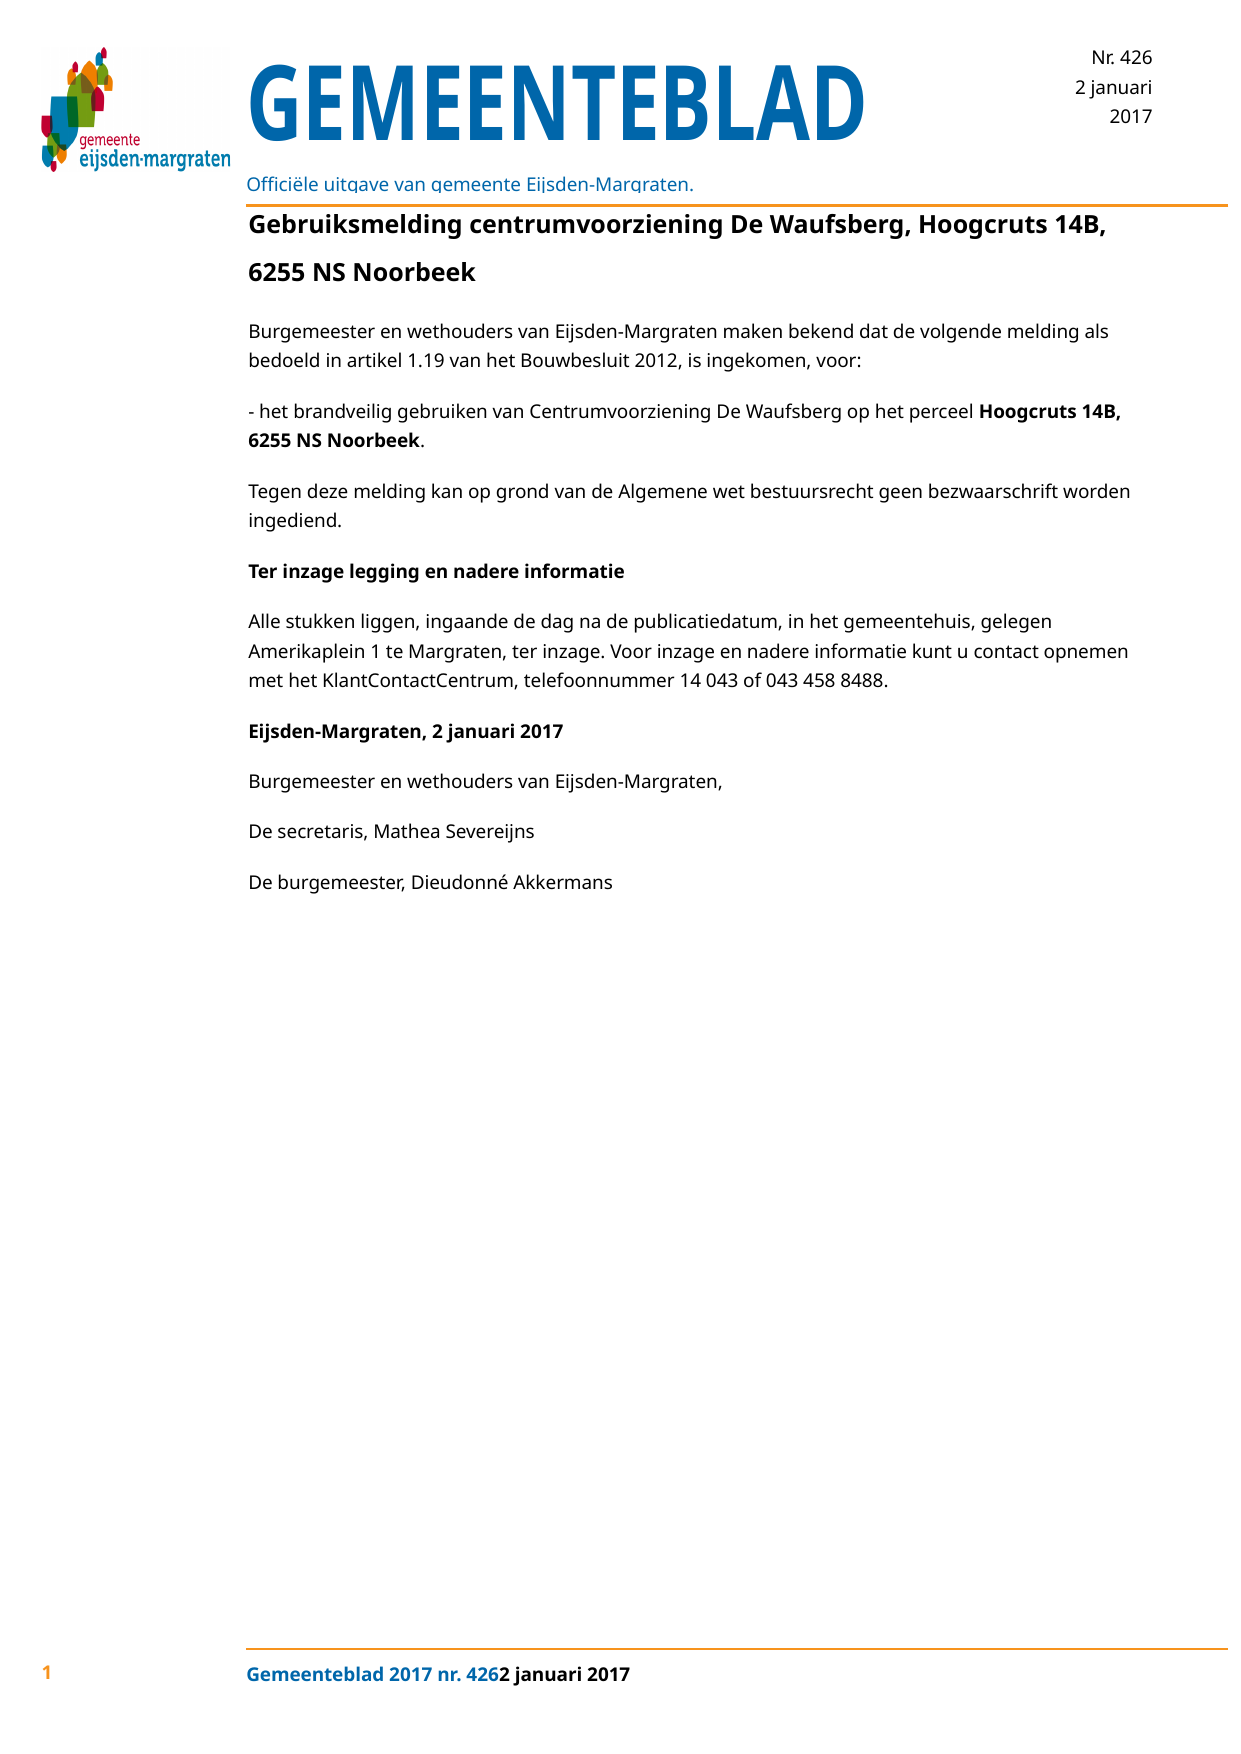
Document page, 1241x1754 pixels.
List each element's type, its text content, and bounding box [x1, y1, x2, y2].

text Alle stukken liggen, ingaande de dag na de publicatiedatum, in het gemeentehuis, gelegen Amerikaplein 1 te Margraten, ter inzage. Voor inzage en nadere informatie kunt u contact opnemen met het KlantContactCentrum, telefoonnummer 14 043 of 043 458 8488. [248, 608, 1152, 693]
text Burgemeester en wethouders van Eijsden-Margraten, [248, 768, 1152, 794]
text - het brandveilig gebruiken van Centrumvoorziening De Waufsberg op het perceel Hoogcruts 14B, 6255 NS Noorbeek. [248, 398, 1152, 453]
text Ter inzage legging en nadere informatie [248, 558, 1152, 584]
text Eijsden-Margraten, 2 januari 2017 [248, 718, 1152, 744]
text De burgemeester, Dieudonné Akkermans [248, 869, 1152, 895]
text Gebruiksmelding centrumvoorziening De Waufsberg, Hoogcruts 14B, 6255 NS Noorbeek [248, 207, 1152, 288]
picture [41, 47, 231, 172]
text Burgemeester en wethouders van Eijsden-Margraten maken bekend dat de volgende melding als bedoeld in artikel 1.19 van het Bouwbesluit 2012, is ingekomen, voor: [248, 318, 1152, 373]
text Tegen deze melding kan op grond van de Algemene wet bestuursrecht geen bezwaarschrift worden ingediend. [248, 478, 1152, 533]
text De secretaris, Mathea Severeijns [248, 819, 1152, 844]
